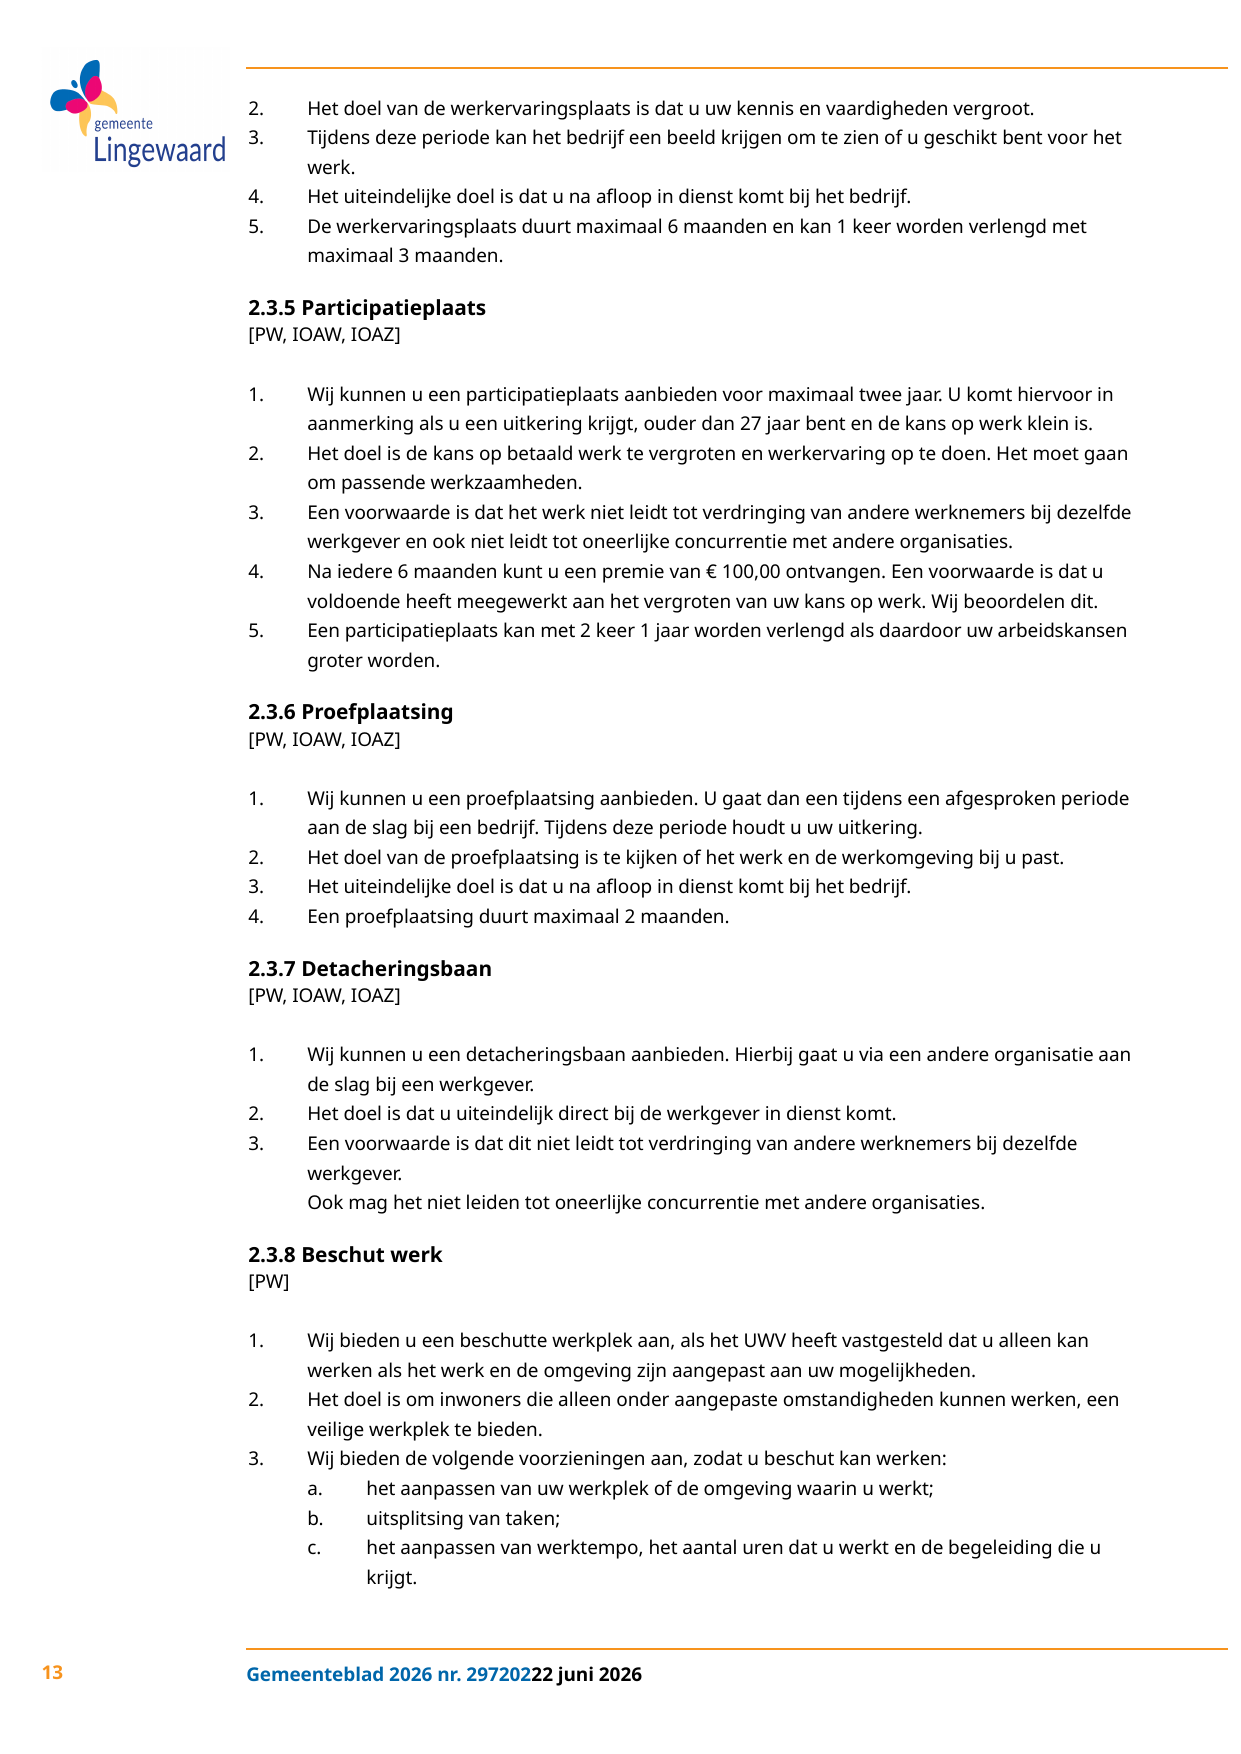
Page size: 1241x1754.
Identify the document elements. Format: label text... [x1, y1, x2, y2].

list Wij kunnen u een proefplaatsing aanbieden. U gaat dan een tijdens een afgesproken periode aan de slag bij een bedrijf. Tijdens deze periode houdt u uw uitkering. [248, 785, 1152, 840]
list Wij bieden de volgende voorzieningen aan, zodat u beschut kan werken: [248, 1446, 1152, 1471]
list Wij kunnen u een detacheringsbaan aanbieden. Hierbij gaat u via een andere organisatie aan de slag bij een werkgever. [248, 1041, 1152, 1097]
list Tijdens deze periode kan het bedrijf een beeld krijgen om te zien of u geschikt bent voor het werk. [248, 124, 1152, 180]
list De werkervaringsplaats duurt maximaal 6 maanden en kan 1 keer worden verlengd met maximaal 3 maanden. [248, 213, 1152, 268]
list uitsplitsing van taken; [307, 1505, 1152, 1531]
picture [41, 47, 231, 172]
text [PW, IOAW, IOAZ] [248, 322, 1152, 347]
list Het uiteindelijke doel is dat u na afloop in dienst komt bij het bedrijf. [248, 183, 1152, 209]
list het aanpassen van uw werkplek of de omgeving waarin u werkt; [307, 1475, 1152, 1501]
list Een proefplaatsing duurt maximaal 2 maanden. [248, 903, 1152, 929]
list Een participatieplaats kan met 2 keer 1 jaar worden verlengd als daardoor uw arbeidskansen groter worden. [248, 617, 1152, 673]
list Na iedere 6 maanden kunt u een premie van € 100,00 ontvangen. Een voorwaarde is dat u voldoende heeft meegewerkt aan het vergroten van uw kans op werk. Wij beoordelen dit. [248, 558, 1152, 613]
list Het uiteindelijke doel is dat u na afloop in dienst komt bij het bedrijf. [248, 874, 1152, 899]
text 2.3.5 Participatieplaats [248, 293, 1152, 322]
list Het doel van de proefplaatsing is te kijken of het werk en de werkomgeving bij u past. [248, 844, 1152, 870]
list Het doel is dat u uiteindelijk direct bij de werkgever in dienst komt. [248, 1101, 1152, 1126]
list Wij kunnen u een participatieplaats aanbieden voor maximaal twee jaar. U komt hiervoor in aanmerking als u een uitkering krijgt, ouder dan 27 jaar bent en de kans op werk klein is. [248, 381, 1152, 436]
text [PW] [248, 1268, 1152, 1294]
list het aanpassen van werktempo, het aantal uren dat u werkt en de begeleiding die u krijgt. [307, 1534, 1152, 1590]
list Het doel van de werkervaringsplaats is dat u uw kennis en vaardigheden vergroot. [248, 95, 1152, 121]
list Het doel is de kans op betaald werk te vergroten en werkervaring op te doen. Het moet gaan om passende werkzaamheden. [248, 440, 1152, 495]
text 2.3.6 Proefplaatsing [248, 697, 1152, 726]
list Een voorwaarde is dat het werk niet leidt tot verdringing van andere werknemers bij dezelfde werkgever en ook niet leidt tot oneerlijke concurrentie met andere organisaties. [248, 499, 1152, 554]
list Ook mag het niet leiden tot oneerlijke concurrentie met andere organisaties. [248, 1189, 1152, 1215]
text [PW, IOAW, IOAZ] [248, 982, 1152, 1008]
list Wij bieden u een beschutte werkplek aan, als het UWV heeft vastgesteld dat u alleen kan werken als het werk en de omgeving zijn aangepast aan uw mogelijkheden. [248, 1327, 1152, 1383]
text 2.3.7 Detacheringsbaan [248, 954, 1152, 982]
list Een voorwaarde is dat dit niet leidt tot verdringing van andere werknemers bij dezelfde werkgever. [248, 1130, 1152, 1185]
text 2.3.8 Beschut werk [248, 1240, 1152, 1268]
list Het doel is om inwoners die alleen onder aangepaste omstandigheden kunnen werken, een veilige werkplek te bieden. [248, 1386, 1152, 1442]
text [PW, IOAW, IOAZ] [248, 726, 1152, 752]
